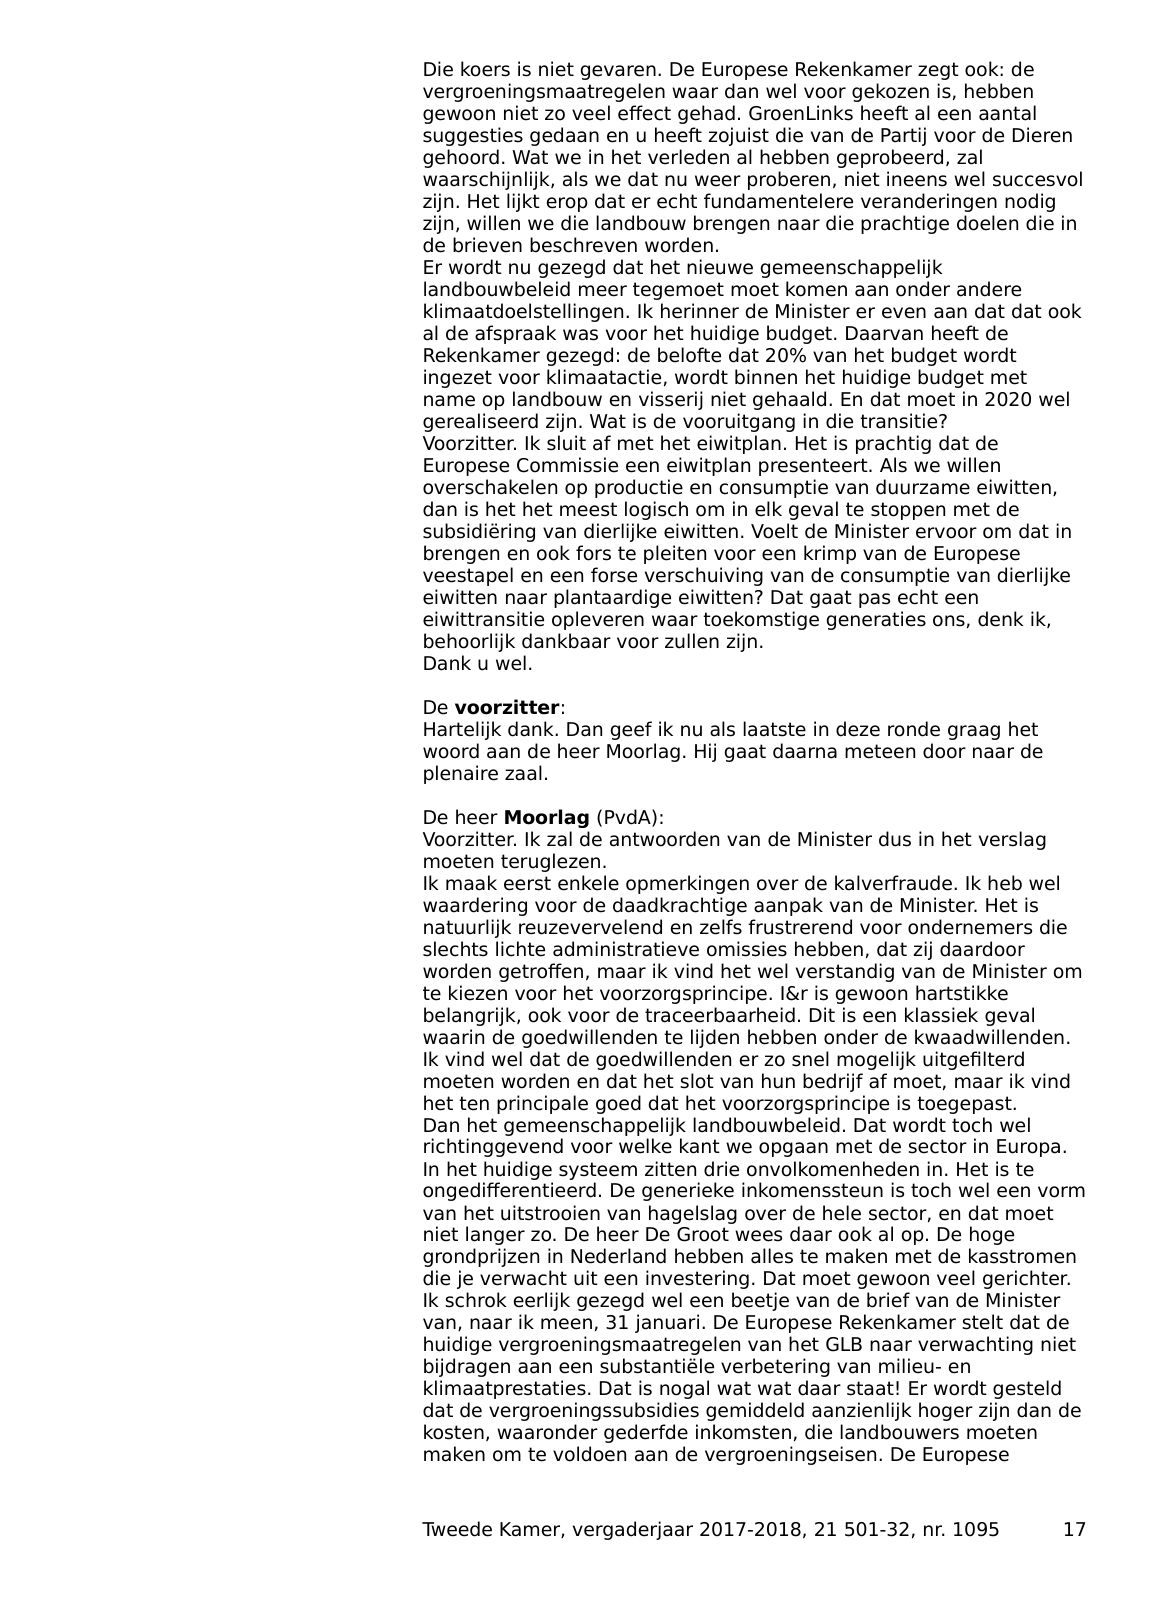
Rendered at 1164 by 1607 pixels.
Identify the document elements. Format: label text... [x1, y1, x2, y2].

text Ik schrok eerlijk gezegd wel een beetje van de brief van de Minister van, naar ik meen, 31 januari. De Europese Rekenkamer stelt dat de huidige vergroeningsmaatregelen van het GLB naar verwachting niet bijdragen aan een substantiële verbetering van milieu- en klimaatprestaties. Dat is nogal wat wat daar staat! Er wordt gesteld dat de vergroeningssubsidies gemiddeld aanzienlijk hoger zijn dan de kosten, waaronder gederfde inkomsten, die landbouwers moeten maken om te voldoen aan de vergroeningseisen. De Europese [422, 1290, 1087, 1466]
text Dan het gemeenschappelijk landbouwbeleid. Dat wordt toch wel richtinggevend voor welke kant we opgaan met de sector in Europa. In het huidige systeem zitten drie onvolkomenheden in. Het is te ongedifferentieerd. De generieke inkomenssteun is toch wel een vorm van het uitstrooien van hagelslag over de hele sector, en dat moet niet langer zo. De heer De Groot wees daar ook al op. De hoge grondprijzen in Nederland hebben alles te maken met de kasstromen die je verwacht uit een investering. Dat moet gewoon veel gerichter. [422, 1114, 1087, 1290]
text Ik maak eerst enkele opmerkingen over de kalverfraude. Ik heb wel waardering voor de daadkrachtige aanpak van de Minister. Het is natuurlijk reuzevervelend en zelfs frustrerend voor ondernemers die slechts lichte administratieve omissies hebben, dat zij daardoor worden getroffen, maar ik vind het wel verstandig van de Minister om te kiezen voor het voorzorgsprincipe. I&r is gewoon hartstikke belangrijk, ook voor de traceerbaarheid. Dit is een klassiek geval waarin de goedwillenden te lijden hebben onder de kwaadwillenden. Ik vind wel dat de goedwillenden er zo snel mogelijk uitgefilterd moeten worden en dat het slot van hun bedrijf af moet, maar ik vind het ten principale goed dat het voorzorgsprincipe is toegepast. [422, 873, 1087, 1114]
text Voorzitter. Ik zal de antwoorden van de Minister dus in het verslag moeten teruglezen. [422, 829, 1087, 873]
text De voorzitter: [422, 697, 1087, 719]
text De heer Moorlag (PvdA): [422, 807, 1087, 829]
text Voorzitter. Ik sluit af met het eiwitplan. Het is prachtig dat de Europese Commissie een eiwitplan presenteert. Als we willen overschakelen op productie en consumptie van duurzame eiwitten, dan is het het meest logisch om in elk geval te stoppen met de subsidiëring van dierlijke eiwitten. Voelt de Minister ervoor om dat in brengen en ook fors te pleiten voor een krimp van de Europese veestapel en een forse verschuiving van de consumptie van dierlijke eiwitten naar plantaardige eiwitten? Dat gaat pas echt een eiwittransitie opleveren waar toekomstige generaties ons, denk ik, behoorlijk dankbaar voor zullen zijn. [422, 433, 1087, 652]
text Er wordt nu gezegd dat het nieuwe gemeenschappelijk landbouwbeleid meer tegemoet moet komen aan onder andere klimaatdoelstellingen. Ik herinner de Minister er even aan dat dat ook al de afspraak was voor het huidige budget. Daarvan heeft de Rekenkamer gezegd: de belofte dat 20% van het budget wordt ingezet voor klimaatactie, wordt binnen het huidige budget met name op landbouw en visserij niet gehaald. En dat moet in 2020 wel gerealiseerd zijn. Wat is de vooruitgang in die transitie? [422, 257, 1087, 433]
text Hartelijk dank. Dan geef ik nu als laatste in deze ronde graag het woord aan de heer Moorlag. Hij gaat daarna meteen door naar de plenaire zaal. [422, 719, 1087, 784]
text Die koers is niet gevaren. De Europese Rekenkamer zegt ook: de vergroeningsmaatregelen waar dan wel voor gekozen is, hebben gewoon niet zo veel effect gehad. GroenLinks heeft al een aantal suggesties gedaan en u heeft zojuist die van de Partij voor de Dieren gehoord. Wat we in het verleden al hebben geprobeerd, zal waarschijnlijk, als we dat nu weer proberen, niet ineens wel succesvol zijn. Het lijkt erop dat er echt fundamentelere veranderingen nodig zijn, willen we die landbouw brengen naar die prachtige doelen die in de brieven beschreven worden. [422, 59, 1087, 257]
text Dank u wel. [422, 652, 1087, 674]
